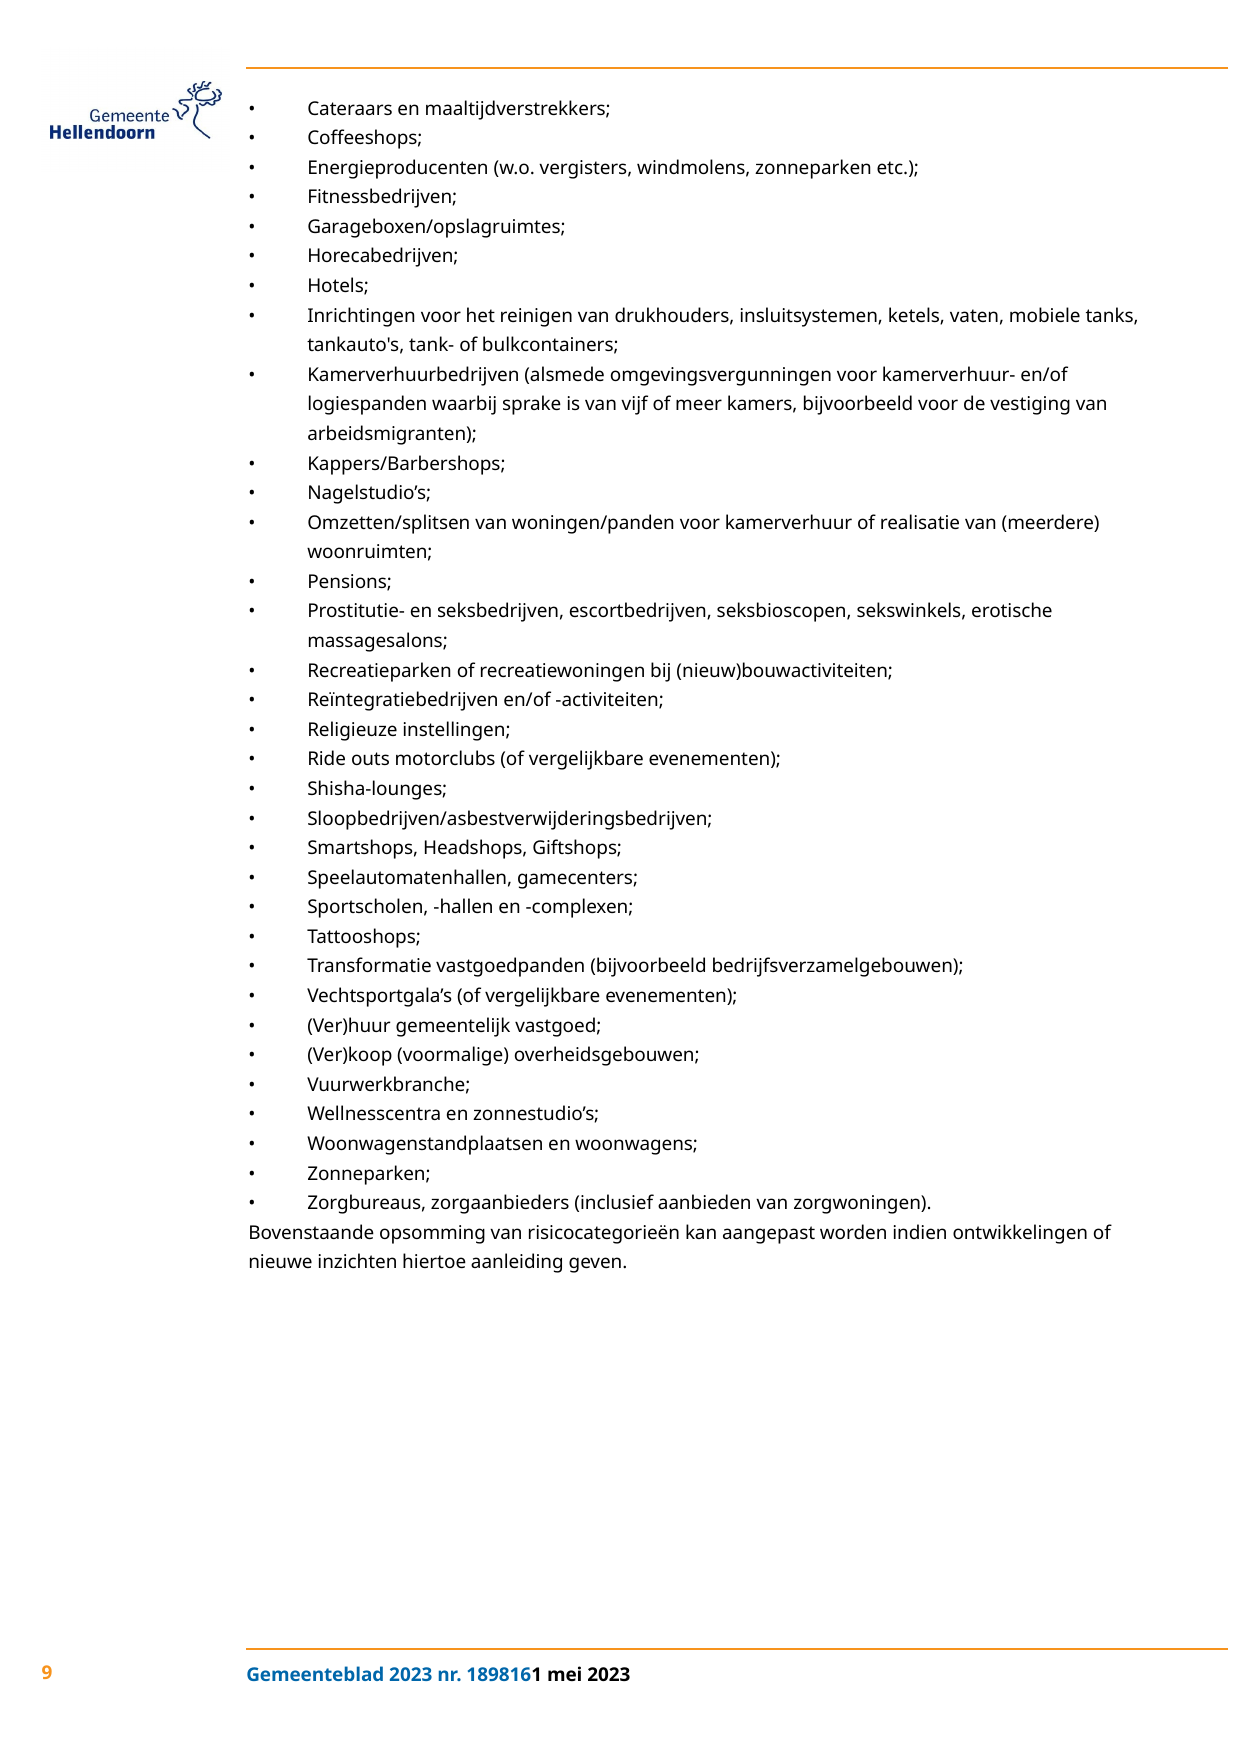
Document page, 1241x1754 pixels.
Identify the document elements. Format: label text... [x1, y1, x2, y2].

picture [41, 47, 231, 172]
list Prostitutie- en seksbedrijven, escortbedrijven, seksbioscopen, sekswinkels, erotische massagesalons; [248, 598, 1152, 653]
list Woonwagenstandplaatsen en woonwagens; [248, 1130, 1152, 1156]
list Shisha-lounges; [248, 775, 1152, 801]
list Cateraars en maaltijdverstrekkers; [248, 95, 1152, 121]
list Sportscholen, -hallen en -complexen; [248, 893, 1152, 919]
list Horecabedrijven; [248, 243, 1152, 268]
list Kamerverhuurbedrijven (alsmede omgevingsvergunningen voor kamerverhuur- en/of logiespanden waarbij sprake is van vijf of meer kamers, bijvoorbeeld voor de vestiging van arbeidsmigranten); [248, 361, 1152, 446]
list Fitnessbedrijven; [248, 183, 1152, 209]
list Zonneparken; [248, 1160, 1152, 1186]
list Recreatieparken of recreatiewoningen bij (nieuw)bouwactiviteiten; [248, 657, 1152, 683]
list Omzetten/splitsen van woningen/panden voor kamerverhuur of realisatie van (meerdere) woonruimten; [248, 509, 1152, 564]
list Tattooshops; [248, 923, 1152, 949]
list Pensions; [248, 568, 1152, 594]
text Bovenstaande opsomming van risicocategorieën kan aangepast worden indien ontwikkelingen of nieuwe inzichten hiertoe aanleiding geven. [248, 1219, 1152, 1274]
list Inrichtingen voor het reinigen van drukhouders, insluitsystemen, ketels, vaten, mobiele tanks, tankauto's, tank- of bulkcontainers; [248, 302, 1152, 357]
list Religieuze instellingen; [248, 716, 1152, 742]
list (Ver)huur gemeentelijk vastgoed; [248, 1012, 1152, 1038]
list Hotels; [248, 272, 1152, 298]
list Coffeeshops; [248, 124, 1152, 150]
list Ride outs motorclubs (of vergelijkbare evenementen); [248, 746, 1152, 771]
list Zorgbureaus, zorgaanbieders (inclusief aanbieden van zorgwoningen). [248, 1189, 1152, 1215]
list Vechtsportgala’s (of vergelijkbare evenementen); [248, 982, 1152, 1008]
list Speelautomatenhallen, gamecenters; [248, 864, 1152, 890]
list Nagelstudio’s; [248, 479, 1152, 505]
list Transformatie vastgoedpanden (bijvoorbeeld bedrijfsverzamelgebouwen); [248, 953, 1152, 978]
list Reïntegratiebedrijven en/of -activiteiten; [248, 686, 1152, 712]
list Sloopbedrijven/asbestverwijderingsbedrijven; [248, 805, 1152, 831]
list Vuurwerkbranche; [248, 1071, 1152, 1097]
list Wellnesscentra en zonnestudio’s; [248, 1101, 1152, 1126]
list Smartshops, Headshops, Giftshops; [248, 834, 1152, 860]
list Energieproducenten (w.o. vergisters, windmolens, zonneparken etc.); [248, 154, 1152, 180]
list Kappers/Barbershops; [248, 450, 1152, 476]
list Garageboxen/opslagruimtes; [248, 213, 1152, 239]
list (Ver)koop (voormalige) overheidsgebouwen; [248, 1041, 1152, 1067]
